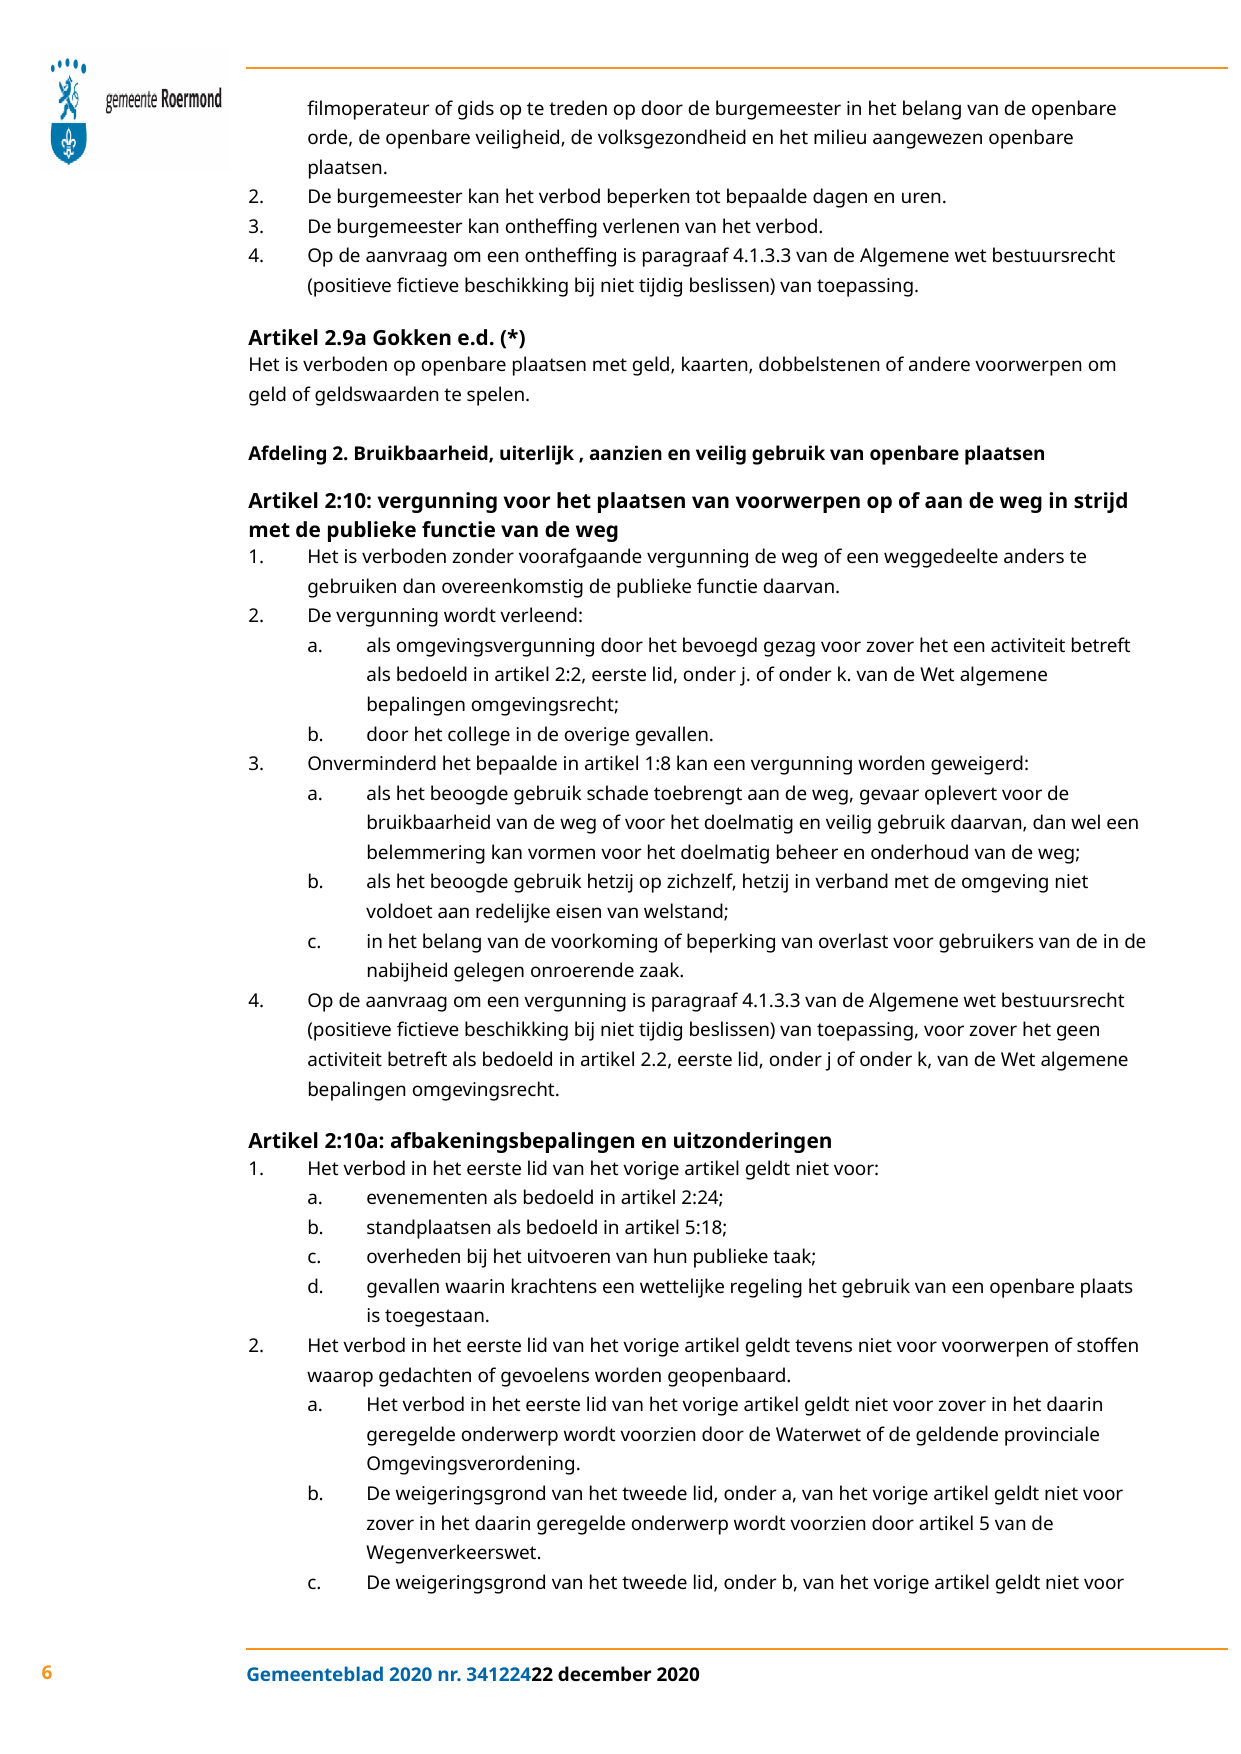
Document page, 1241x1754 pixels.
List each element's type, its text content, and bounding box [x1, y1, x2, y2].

list De weigeringsgrond van het tweede lid, onder b, van het vorige artikel geldt niet voor [307, 1569, 1152, 1594]
list gevallen waarin krachtens een wettelijke regeling het gebruik van een openbare plaats is toegestaan. [307, 1273, 1152, 1328]
list Het verbod in het eerste lid van het vorige artikel geldt niet voor: [248, 1155, 1152, 1180]
list als het beoogde gebruik schade toebrengt aan de weg, gevaar oplevert voor de bruikbaarheid van de weg of voor het doelmatig en veilig gebruik daarvan, dan wel een belemmering kan vormen voor het doelmatig beheer en onderhoud van de weg; [307, 780, 1152, 865]
list filmoperateur of gids op te treden op door de burgemeester in het belang van de openbare orde, de openbare veiligheid, de volksgezondheid en het milieu aangewezen openbare plaatsen. [248, 95, 1152, 180]
list De burgemeester kan het verbod beperken tot bepaalde dagen en uren. [248, 183, 1152, 209]
text Artikel 2.9a Gokken e.d. (*) [248, 323, 1152, 351]
list in het belang van de voorkoming of beperking van overlast voor gebruikers van de in de nabijheid gelegen onroerende zaak. [307, 928, 1152, 983]
text Artikel 2:10a: afbakeningsbepalingen en uitzonderingen [248, 1126, 1152, 1155]
list Het verbod in het eerste lid van het vorige artikel geldt niet voor zover in het daarin geregelde onderwerp wordt voorzien door de Waterwet of de geldende provinciale Omgevingsverordening. [307, 1391, 1152, 1476]
list evenementen als bedoeld in artikel 2:24; [307, 1184, 1152, 1210]
list Het is verboden zonder voorafgaande vergunning de weg of een weggedeelte anders te gebruiken dan overeenkomstig de publieke functie daarvan. [248, 543, 1152, 599]
list De burgemeester kan ontheffing verlenen van het verbod. [248, 213, 1152, 239]
picture [41, 47, 231, 172]
list overheden bij het uitvoeren van hun publieke taak; [307, 1243, 1152, 1269]
text Het is verboden op openbare plaatsen met geld, kaarten, dobbelstenen of andere voorwerpen om geld of geldswaarden te spelen. [248, 351, 1152, 406]
text Artikel 2:10: vergunning voor het plaatsen van voorwerpen op of aan de weg in strijd met de publieke functie van de weg [248, 486, 1152, 543]
list standplaatsen als bedoeld in artikel 5:18; [307, 1214, 1152, 1239]
list als omgevingsvergunning door het bevoegd gezag voor zover het een activiteit betreft als bedoeld in artikel 2:2, eerste lid, onder j. of onder k. van de Wet algemene bepalingen omgevingsrecht; [307, 632, 1152, 717]
list door het college in de overige gevallen. [307, 721, 1152, 747]
list De vergunning wordt verleend: [248, 602, 1152, 628]
list Het verbod in het eerste lid van het vorige artikel geldt tevens niet voor voorwerpen of stoffen waarop gedachten of gevoelens worden geopenbaard. [248, 1332, 1152, 1387]
list Op de aanvraag om een vergunning is paragraaf 4.1.3.3 van de Algemene wet bestuursrecht (positieve fictieve beschikking bij niet tijdig beslissen) van toepassing, voor zover het geen activiteit betreft als bedoeld in artikel 2.2, eerste lid, onder j of onder k, van de Wet algemene bepalingen omgevingsrecht. [248, 987, 1152, 1102]
list Onverminderd het bepaalde in artikel 1:8 kan een vergunning worden geweigerd: [248, 750, 1152, 776]
list Op de aanvraag om een ontheffing is paragraaf 4.1.3.3 van de Algemene wet bestuursrecht (positieve fictieve beschikking bij niet tijdig beslissen) van toepassing. [248, 243, 1152, 298]
list als het beoogde gebruik hetzij op zichzelf, hetzij in verband met de omgeving niet voldoet aan redelijke eisen van welstand; [307, 869, 1152, 924]
text Afdeling 2. Bruikbaarheid, uiterlijk , aanzien en veilig gebruik van openbare plaatsen [248, 440, 1152, 466]
list De weigeringsgrond van het tweede lid, onder a, van het vorige artikel geldt niet voor zover in het daarin geregelde onderwerp wordt voorzien door artikel 5 van de Wegenverkeerswet. [307, 1480, 1152, 1565]
